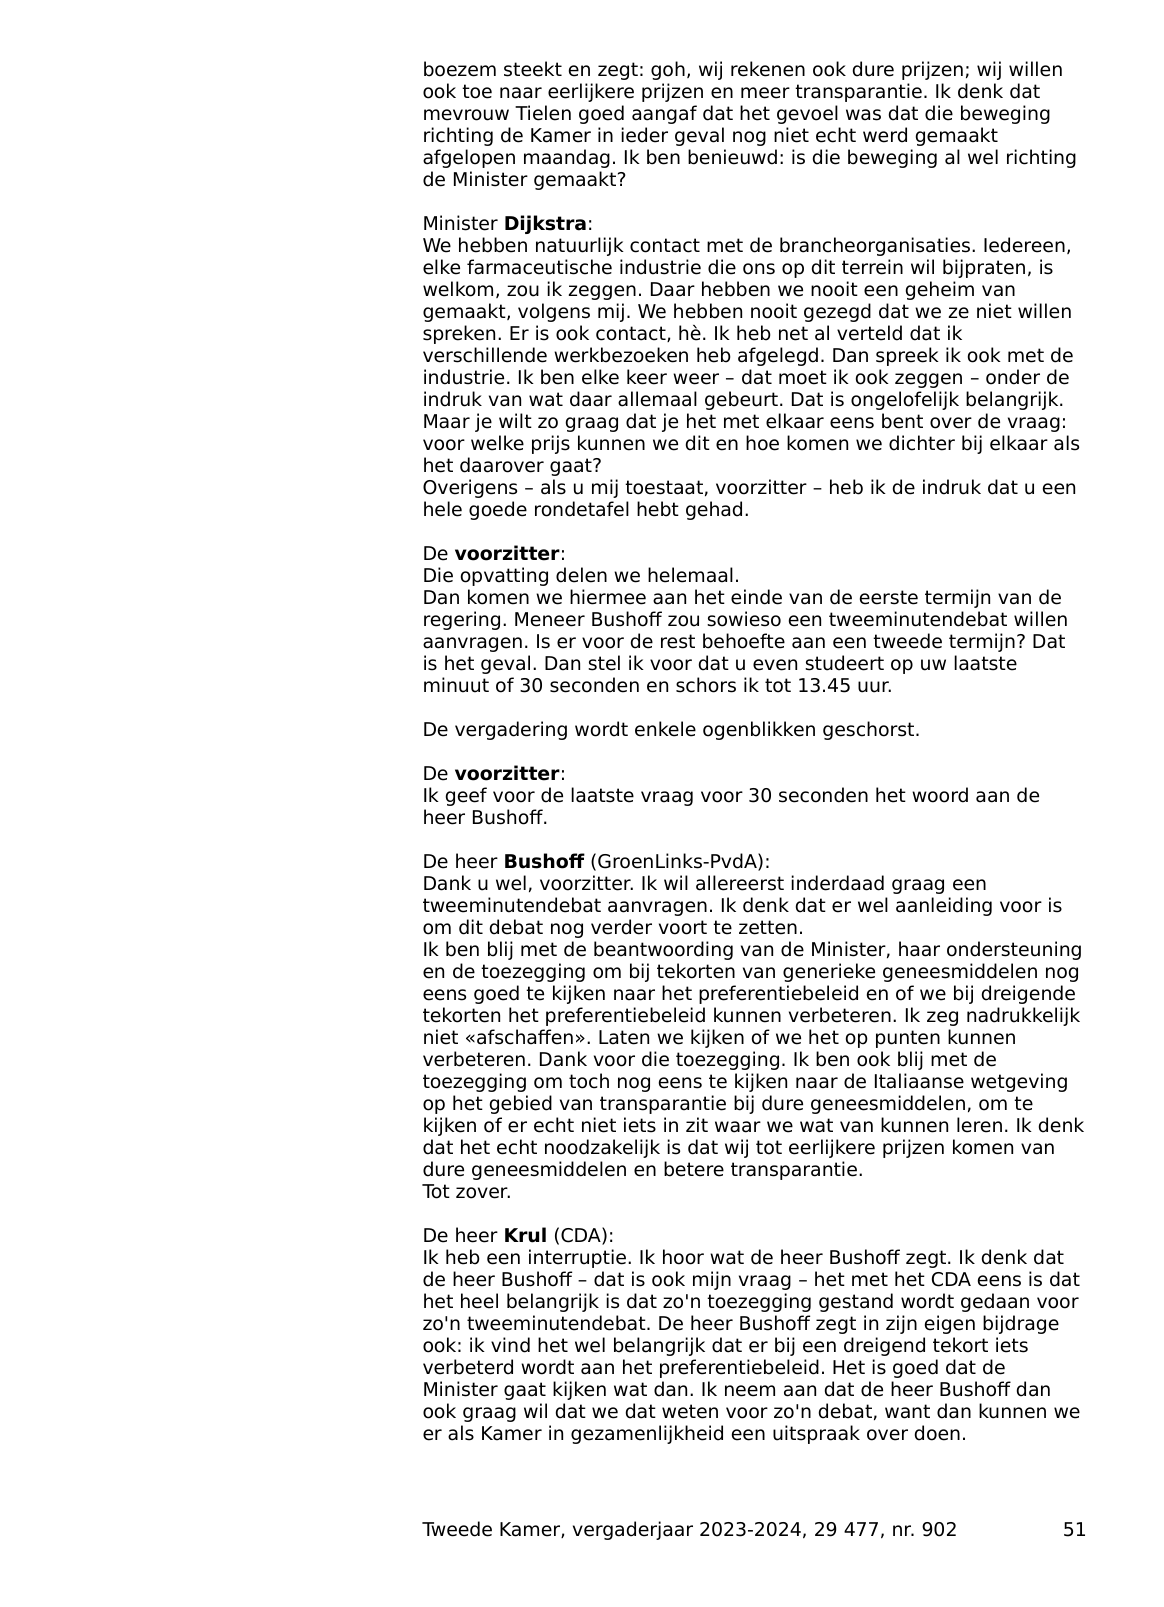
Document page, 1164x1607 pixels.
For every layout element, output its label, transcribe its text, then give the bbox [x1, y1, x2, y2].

text De heer Krul (CDA): [422, 1225, 1087, 1247]
text We hebben natuurlijk contact met de brancheorganisaties. Iedereen, elke farmaceutische industrie die ons op dit terrein wil bijpraten, is welkom, zou ik zeggen. Daar hebben we nooit een geheim van gemaakt, volgens mij. We hebben nooit gezegd dat we ze niet willen spreken. Er is ook contact, hè. Ik heb net al verteld dat ik verschillende werkbezoeken heb afgelegd. Dan spreek ik ook met de industrie. Ik ben elke keer weer – dat moet ik ook zeggen – onder de indruk van wat daar allemaal gebeurt. Dat is ongelofelijk belangrijk. Maar je wilt zo graag dat je het met elkaar eens bent over de vraag: voor welke prijs kunnen we dit en hoe komen we dichter bij elkaar als het daarover gaat? [422, 235, 1087, 477]
text Tot zover. [422, 1181, 1087, 1203]
text De heer Bushoff (GroenLinks-PvdA): [422, 851, 1087, 873]
text boezem steekt en zegt: goh, wij rekenen ook dure prijzen; wij willen ook toe naar eerlijkere prijzen en meer transparantie. Ik denk dat mevrouw Tielen goed aangaf dat het gevoel was dat die beweging richting de Kamer in ieder geval nog niet echt werd gemaakt afgelopen maandag. Ik ben benieuwd: is die beweging al wel richting de Minister gemaakt? [422, 59, 1087, 191]
text Dank u wel, voorzitter. Ik wil allereerst inderdaad graag een tweeminutendebat aanvragen. Ik denk dat er wel aanleiding voor is om dit debat nog verder voort te zetten. [422, 873, 1087, 939]
text De voorzitter: [422, 763, 1087, 785]
text Ik geef voor de laatste vraag voor 30 seconden het woord aan de heer Bushoff. [422, 785, 1087, 829]
text De voorzitter: [422, 543, 1087, 565]
text Minister Dijkstra: [422, 213, 1087, 235]
text Ik ben blij met de beantwoording van de Minister, haar ondersteuning en de toezegging om bij tekorten van generieke geneesmiddelen nog eens goed te kijken naar het preferentiebeleid en of we bij dreigende tekorten het preferentiebeleid kunnen verbeteren. Ik zeg nadrukkelijk niet «afschaffen». Laten we kijken of we het op punten kunnen verbeteren. Dank voor die toezegging. Ik ben ook blij met de toezegging om toch nog eens te kijken naar de Italiaanse wetgeving op het gebied van transparantie bij dure geneesmiddelen, om te kijken of er echt niet iets in zit waar we wat van kunnen leren. Ik denk dat het echt noodzakelijk is dat wij tot eerlijkere prijzen komen van dure geneesmiddelen en betere transparantie. [422, 939, 1087, 1181]
text De vergadering wordt enkele ogenblikken geschorst. [422, 719, 1087, 741]
text Ik heb een interruptie. Ik hoor wat de heer Bushoff zegt. Ik denk dat de heer Bushoff – dat is ook mijn vraag – het met het CDA eens is dat het heel belangrijk is dat zo'n toezegging gestand wordt gedaan voor zo'n tweeminutendebat. De heer Bushoff zegt in zijn eigen bijdrage ook: ik vind het wel belangrijk dat er bij een dreigend tekort iets verbeterd wordt aan het preferentiebeleid. Het is goed dat de Minister gaat kijken wat dan. Ik neem aan dat de heer Bushoff dan ook graag wil dat we dat weten voor zo'n debat, want dan kunnen we er als Kamer in gezamenlijkheid een uitspraak over doen. [422, 1247, 1087, 1445]
text Die opvatting delen we helemaal. [422, 565, 1087, 587]
text Overigens – als u mij toestaat, voorzitter – heb ik de indruk dat u een hele goede rondetafel hebt gehad. [422, 477, 1087, 521]
text Dan komen we hiermee aan het einde van de eerste termijn van de regering. Meneer Bushoff zou sowieso een tweeminutendebat willen aanvragen. Is er voor de rest behoefte aan een tweede termijn? Dat is het geval. Dan stel ik voor dat u even studeert op uw laatste minuut of 30 seconden en schors ik tot 13.45 uur. [422, 587, 1087, 697]
